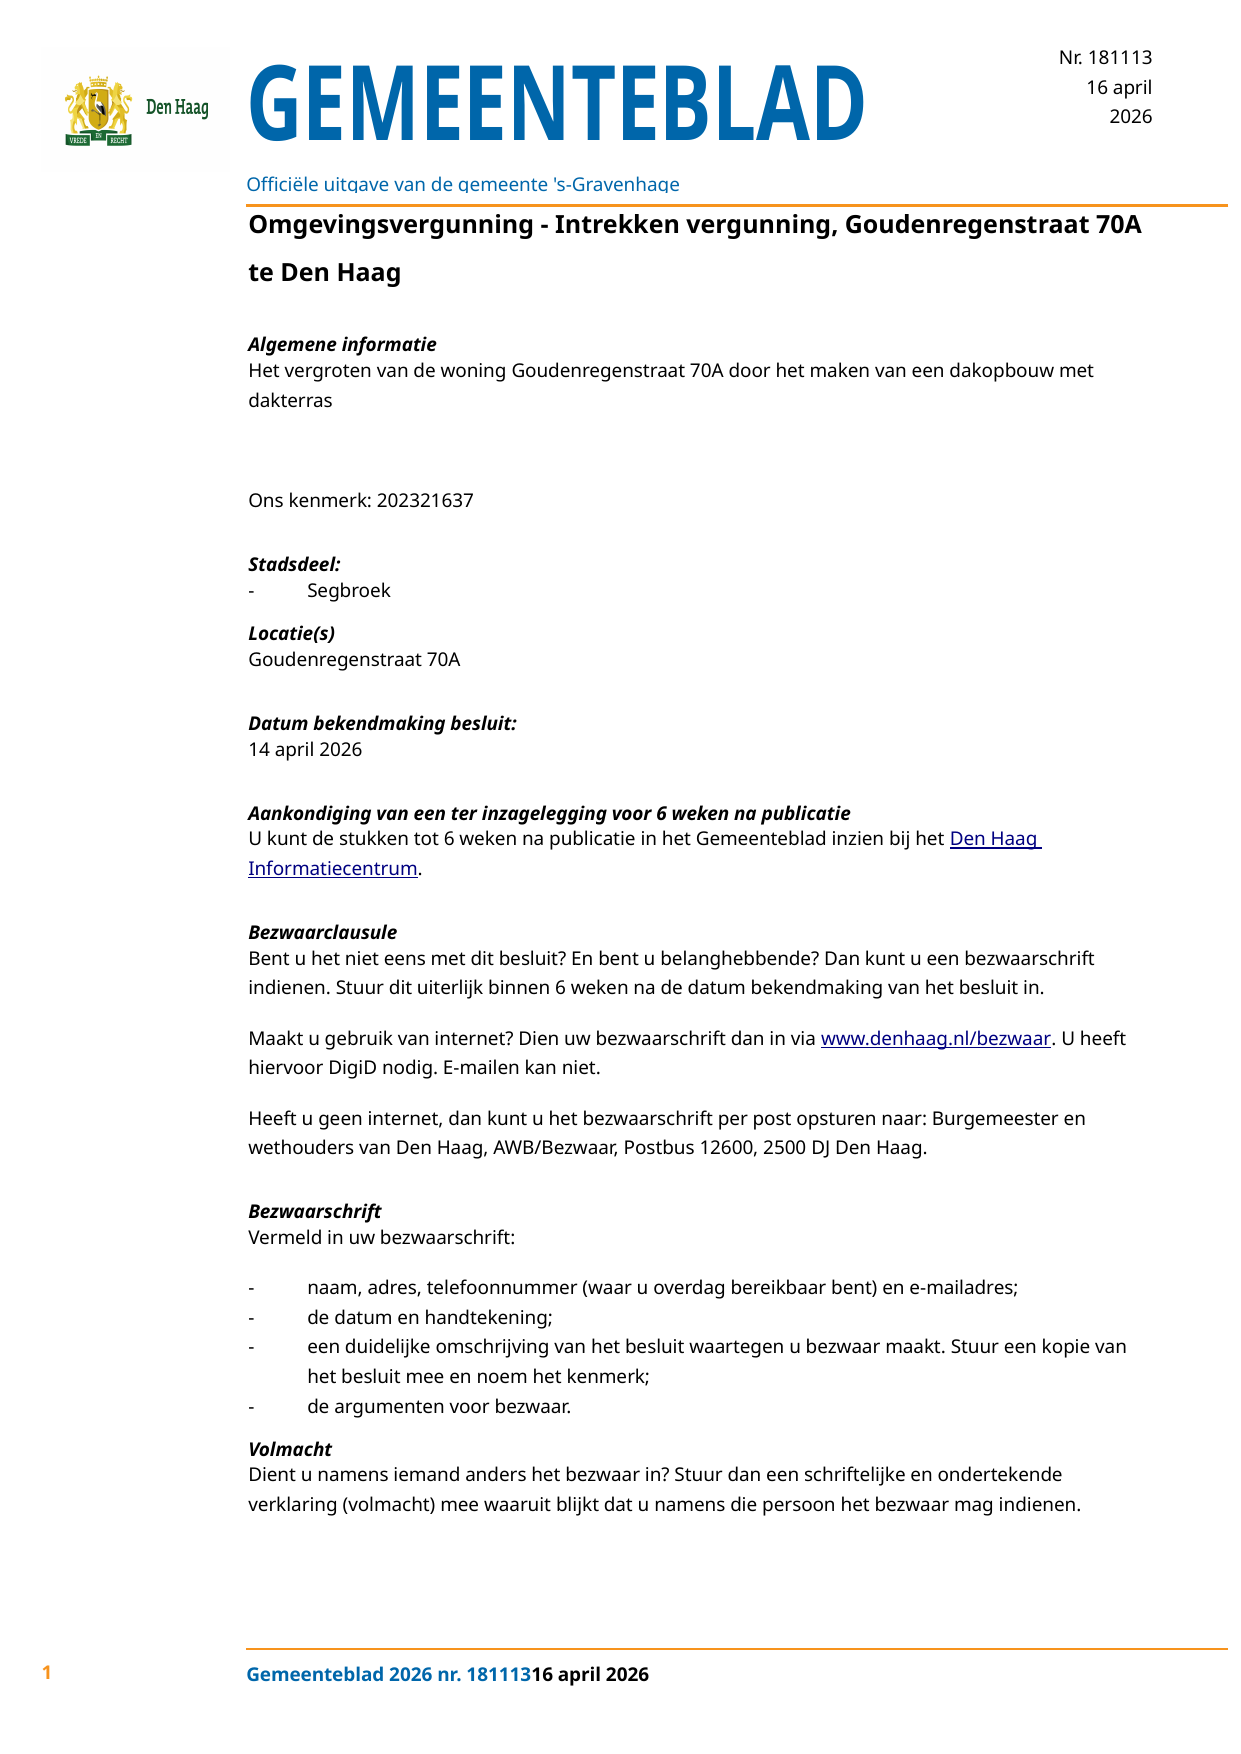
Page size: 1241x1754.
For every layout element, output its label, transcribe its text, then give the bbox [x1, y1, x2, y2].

text Ons kenmerk: 202321637 [248, 488, 1152, 513]
text Algemene informatie [248, 331, 1152, 357]
text Maakt u gebruik van internet? Dien uw bezwaarschrift dan in via www.denhaag.nl/bezwaar. U heeft hiervoor DigiD nodig. E-mailen kan niet. [248, 1025, 1152, 1080]
text Goudenregenstraat 70A [248, 646, 1152, 672]
list naam, adres, telefoonnummer (waar u overdag bereikbaar bent) en e-mailadres; [248, 1274, 1152, 1300]
text Datum bekendmaking besluit: [248, 710, 1152, 736]
text Heeft u geen internet, dan kunt u het bezwaarschrift per post opsturen naar: Burgemeester en wethouders van Den Haag, AWB/Bezwaar, Postbus 12600, 2500 DJ Den Haag. [248, 1105, 1152, 1160]
text Aankondiging van een ter inzagelegging voor 6 weken na publicatie [248, 800, 1152, 826]
text Vermeld in uw bezwaarschrift: [248, 1224, 1152, 1250]
text U kunt de stukken tot 6 weken na publicatie in het Gemeenteblad inzien bij het Den Haag Informatiecentrum. [248, 826, 1152, 881]
text Dient u namens iemand anders het bezwaar in? Stuur dan een schriftelijke en ondertekende verklaring (volmacht) mee waaruit blijkt dat u namens die persoon het bezwaar mag indienen. [248, 1462, 1152, 1517]
list de datum en handtekening; [248, 1304, 1152, 1330]
text Locatie(s) [248, 620, 1152, 646]
text Bent u het niet eens met dit besluit? En bent u belanghebbende? Dan kunt u een bezwaarschrift indienen. Stuur dit uiterlijk binnen 6 weken na de datum bekendmaking van het besluit in. [248, 945, 1152, 1000]
list Segbroek [248, 577, 1152, 603]
picture [41, 47, 231, 172]
text Stadsdeel: [248, 552, 1152, 577]
text Volmacht [248, 1436, 1152, 1462]
text Bezwaarclausule [248, 919, 1152, 945]
text 14 april 2026 [248, 736, 1152, 762]
text Het vergroten van de woning Goudenregenstraat 70A door het maken van een dakopbouw met dakterras [248, 357, 1152, 412]
list de argumenten voor bezwaar. [248, 1393, 1152, 1418]
text Omgevingsvergunning - Intrekken vergunning, Goudenregenstraat 70A te Den Haag [248, 207, 1152, 288]
list een duidelijke omschrijving van het besluit waartegen u bezwaar maakt. Stuur een kopie van het besluit mee en noem het kenmerk; [248, 1334, 1152, 1389]
text Bezwaarschrift [248, 1198, 1152, 1224]
